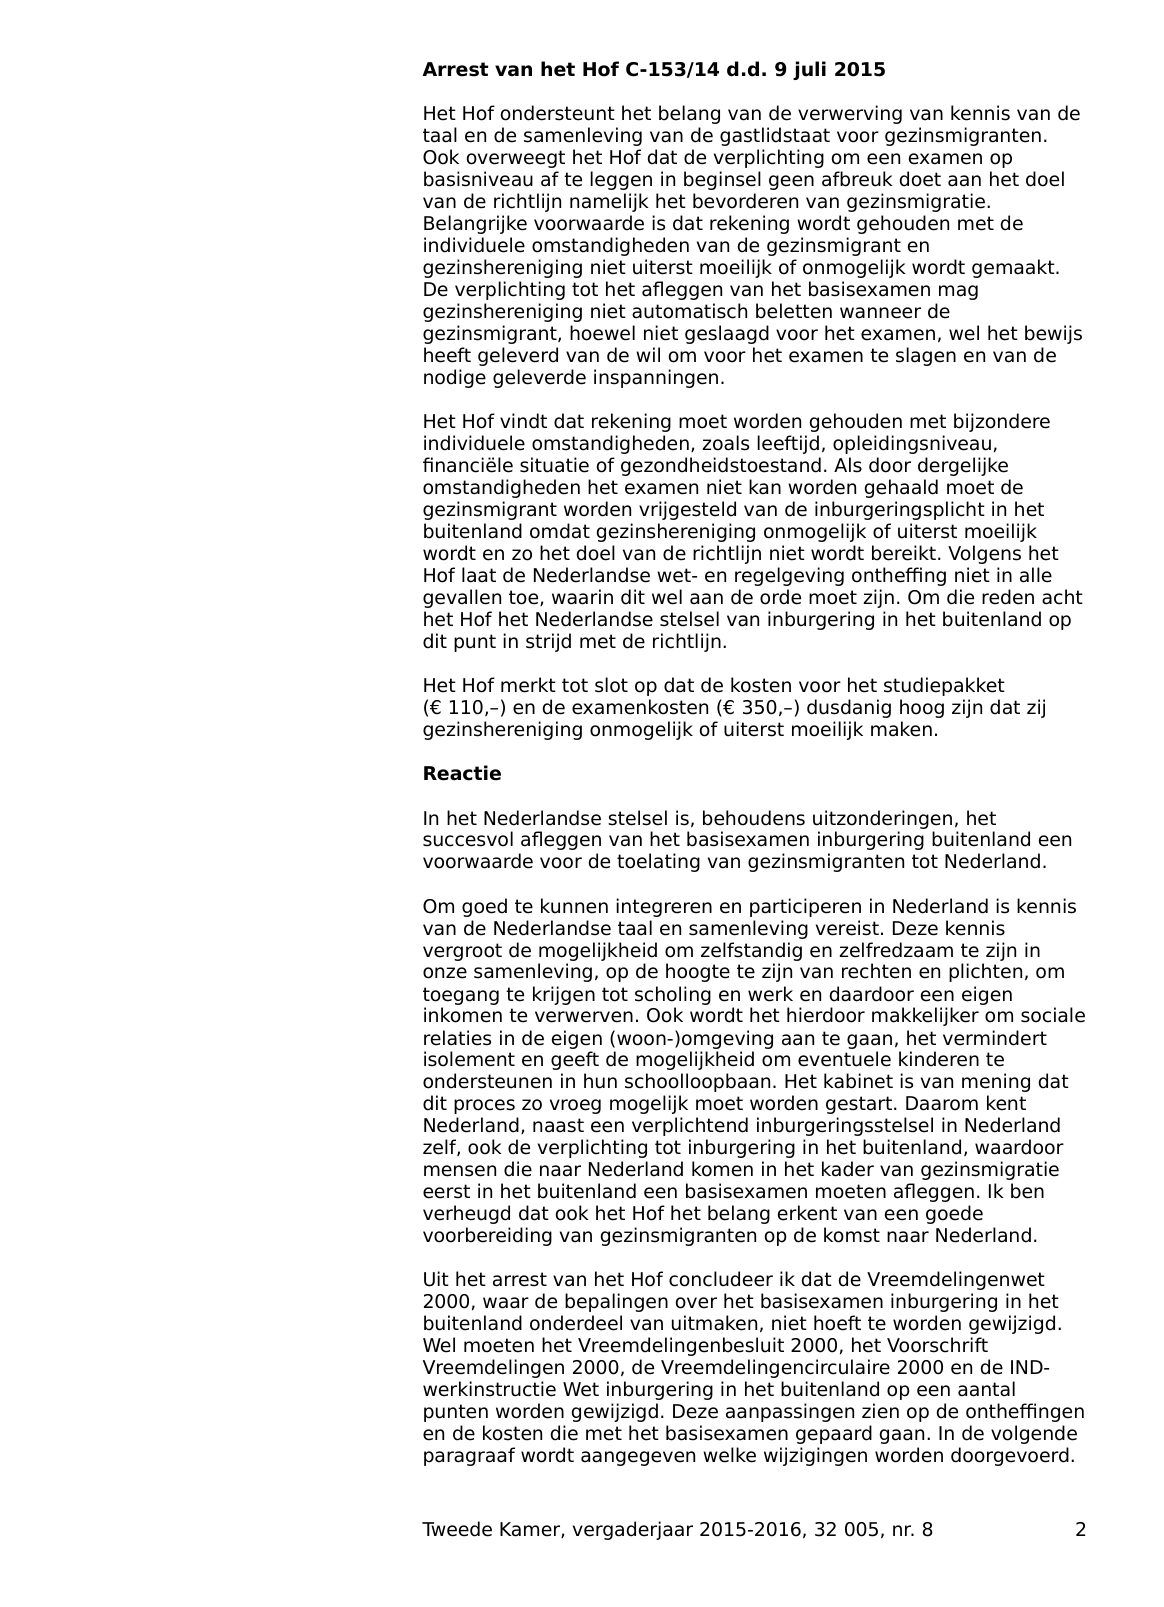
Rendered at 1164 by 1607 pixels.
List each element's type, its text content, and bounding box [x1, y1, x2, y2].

text In het Nederlandse stelsel is, behoudens uitzonderingen, het succesvol afleggen van het basisexamen inburgering buitenland een voorwaarde voor de toelating van gezinsmigranten tot Nederland. [422, 807, 1087, 873]
text Het Hof ondersteunt het belang van de verwerving van kennis van de taal en de samenleving van de gastlidstaat voor gezinsmigranten. Ook overweegt het Hof dat de verplichting om een examen op basisniveau af te leggen in beginsel geen afbreuk doet aan het doel van de richtlijn namelijk het bevorderen van gezinsmigratie. Belangrijke voorwaarde is dat rekening wordt gehouden met de individuele omstandigheden van de gezinsmigrant en gezinshereniging niet uiterst moeilijk of onmogelijk wordt gemaakt. De verplichting tot het afleggen van het basisexamen mag gezinshereniging niet automatisch beletten wanneer de gezinsmigrant, hoewel niet geslaagd voor het examen, wel het bewijs heeft geleverd van de wil om voor het examen te slagen en van de nodige geleverde inspanningen. [422, 103, 1087, 389]
text Om goed te kunnen integreren en participeren in Nederland is kennis van de Nederlandse taal en samenleving vereist. Deze kennis vergroot de mogelijkheid om zelfstandig en zelfredzaam te zijn in onze samenleving, op de hoogte te zijn van rechten en plichten, om toegang te krijgen tot scholing en werk en daardoor een eigen inkomen te verwerven. Ook wordt het hierdoor makkelijker om sociale relaties in de eigen (woon-)omgeving aan te gaan, het vermindert isolement en geeft de mogelijkheid om eventuele kinderen te ondersteunen in hun schoolloopbaan. Het kabinet is van mening dat dit proces zo vroeg mogelijk moet worden gestart. Daarom kent Nederland, naast een verplichtend inburgeringsstelsel in Nederland zelf, ook de verplichting tot inburgering in het buitenland, waardoor mensen die naar Nederland komen in het kader van gezinsmigratie eerst in het buitenland een basisexamen moeten afleggen. Ik ben verheugd dat ook het Hof het belang erkent van een goede voorbereiding van gezinsmigranten op de komst naar Nederland. [422, 896, 1087, 1247]
text Uit het arrest van het Hof concludeer ik dat de Vreemdelingenwet 2000, waar de bepalingen over het basisexamen inburgering in het buitenland onderdeel van uitmaken, niet hoeft te worden gewijzigd. Wel moeten het Vreemdelingenbesluit 2000, het Voorschrift Vreemdelingen 2000, de Vreemdelingencirculaire 2000 en de IND-werkinstructie Wet inburgering in het buitenland op een aantal punten worden gewijzigd. Deze aanpassingen zien op de ontheffingen en de kosten die met het basisexamen gepaard gaan. In de volgende paragraaf wordt aangegeven welke wijzigingen worden doorgevoerd. [422, 1269, 1087, 1467]
text Het Hof vindt dat rekening moet worden gehouden met bijzondere individuele omstandigheden, zoals leeftijd, opleidingsniveau, financiële situatie of gezondheidstoestand. Als door dergelijke omstandigheden het examen niet kan worden gehaald moet de gezinsmigrant worden vrijgesteld van de inburgeringsplicht in het buitenland omdat gezinshereniging onmogelijk of uiterst moeilijk wordt en zo het doel van de richtlijn niet wordt bereikt. Volgens het Hof laat de Nederlandse wet- en regelgeving ontheffing niet in alle gevallen toe, waarin dit wel aan de orde moet zijn. Om die reden acht het Hof het Nederlandse stelsel van inburgering in het buitenland op dit punt in strijd met de richtlijn. [422, 411, 1087, 653]
subtitle Arrest van het Hof C-153/14 d.d. 9 juli 2015 [422, 59, 1087, 81]
subtitle Reactie [422, 763, 1087, 785]
text Het Hof merkt tot slot op dat de kosten voor het studiepakket (€ 110,–) en de examenkosten (€ 350,–) dusdanig hoog zijn dat zij gezinshereniging onmogelijk of uiterst moeilijk maken. [422, 675, 1087, 741]
